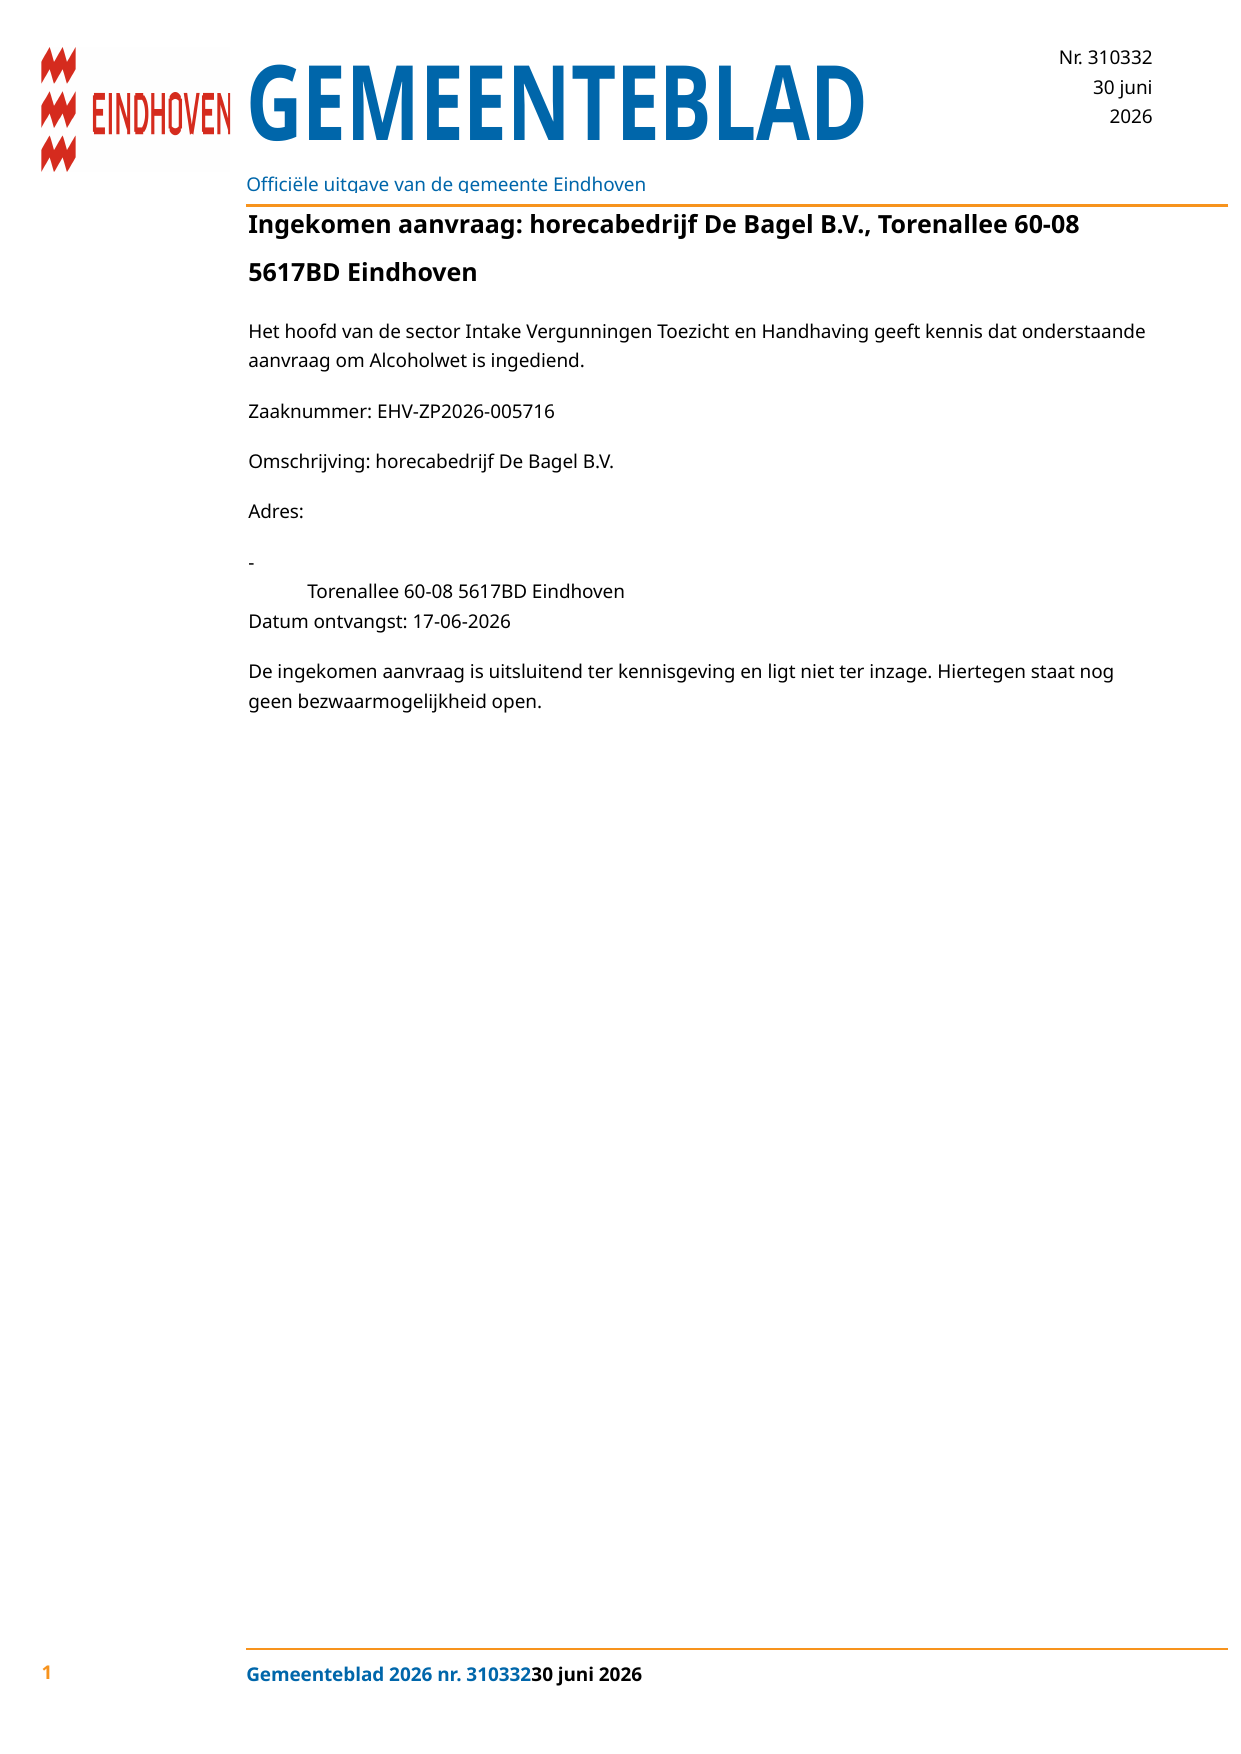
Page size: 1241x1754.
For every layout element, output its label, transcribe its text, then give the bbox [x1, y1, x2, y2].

text Zaaknummer: EHV-ZP2026-005716 [248, 398, 1152, 424]
list Torenallee 60-08 5617BD Eindhoven [248, 579, 1152, 604]
text Ingekomen aanvraag: horecabedrijf De Bagel B.V., Torenallee 60-08 5617BD Eindhoven [248, 207, 1152, 288]
text Het hoofd van de sector Intake Vergunningen Toezicht en Handhaving geeft kennis dat onderstaande aanvraag om Alcoholwet is ingediend. [248, 318, 1152, 373]
text Datum ontvangst: 17-06-2026 [248, 608, 1152, 634]
text De ingekomen aanvraag is uitsluitend ter kennisgeving en ligt niet ter inzage. Hiertegen staat nog geen bezwaarmogelijkheid open. [248, 659, 1152, 714]
text Adres: [248, 499, 1152, 524]
text Omschrijving: horecabedrijf De Bagel B.V. [248, 448, 1152, 474]
picture [41, 47, 231, 172]
